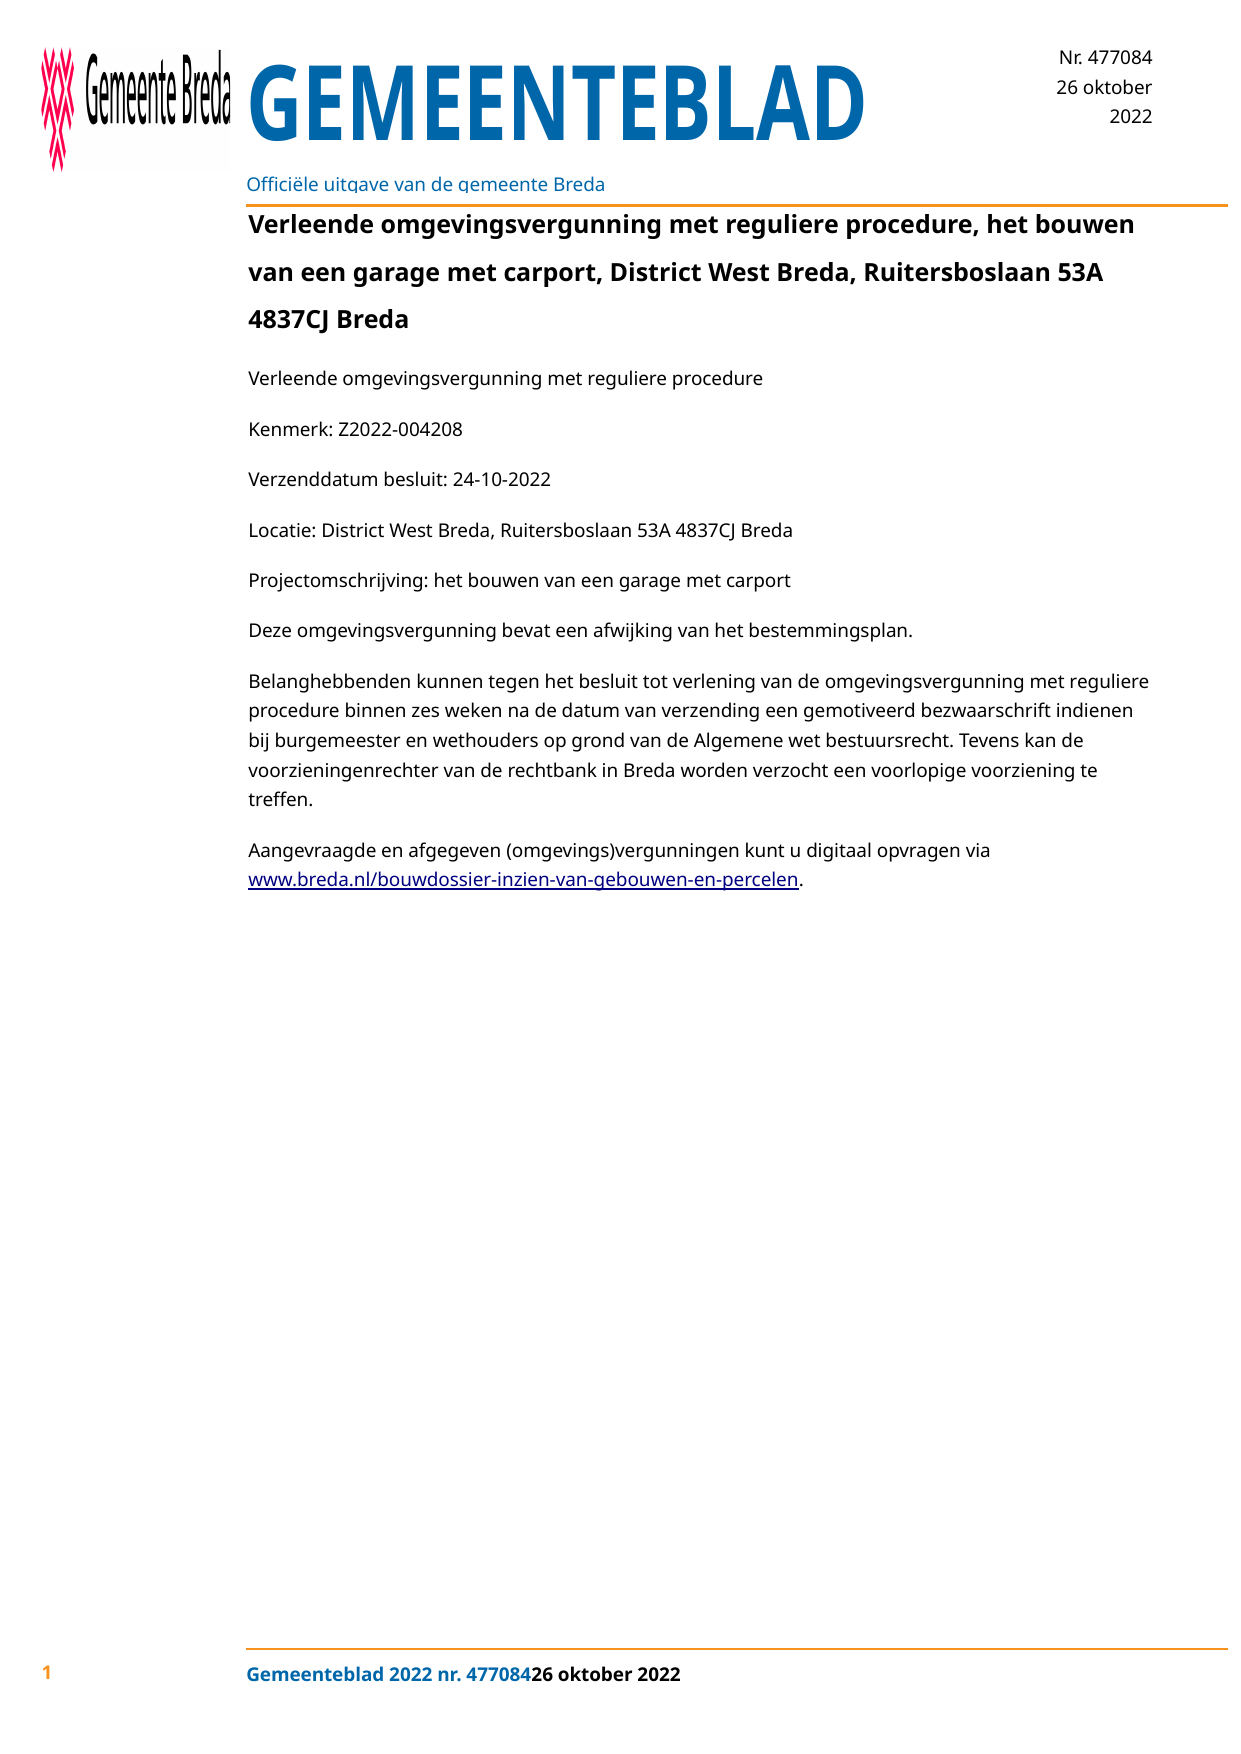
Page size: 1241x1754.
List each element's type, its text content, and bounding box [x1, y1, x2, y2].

text Kenmerk: Z2022-004208 [248, 416, 1152, 442]
text Verleende omgevingsvergunning met reguliere procedure [248, 366, 1152, 391]
text Deze omgevingsvergunning bevat een afwijking van het bestemmingsplan. [248, 618, 1152, 643]
text Locatie: District West Breda, Ruitersboslaan 53A 4837CJ Breda [248, 517, 1152, 542]
picture [41, 47, 231, 172]
text Aangevraagde en afgegeven (omgevings)vergunningen kunt u digitaal opvragen via www.breda.nl/bouwdossier-inzien-van-gebouwen-en-percelen. [248, 837, 1152, 892]
text Belanghebbenden kunnen tegen het besluit tot verlening van de omgevingsvergunning met reguliere procedure binnen zes weken na de datum van verzending een gemotiveerd bezwaarschrift indienen bij burgemeester en wethouders op grond van de Algemene wet bestuursrecht. Tevens kan de voorzieningenrechter van de rechtbank in Breda worden verzocht een voorlopige voorziening te treffen. [248, 668, 1152, 812]
text Verzenddatum besluit: 24-10-2022 [248, 466, 1152, 492]
text Projectomschrijving: het bouwen van een garage met carport [248, 567, 1152, 593]
text Verleende omgevingsvergunning met reguliere procedure, het bouwen van een garage met carport, District West Breda, Ruitersboslaan 53A 4837CJ Breda [248, 207, 1152, 336]
